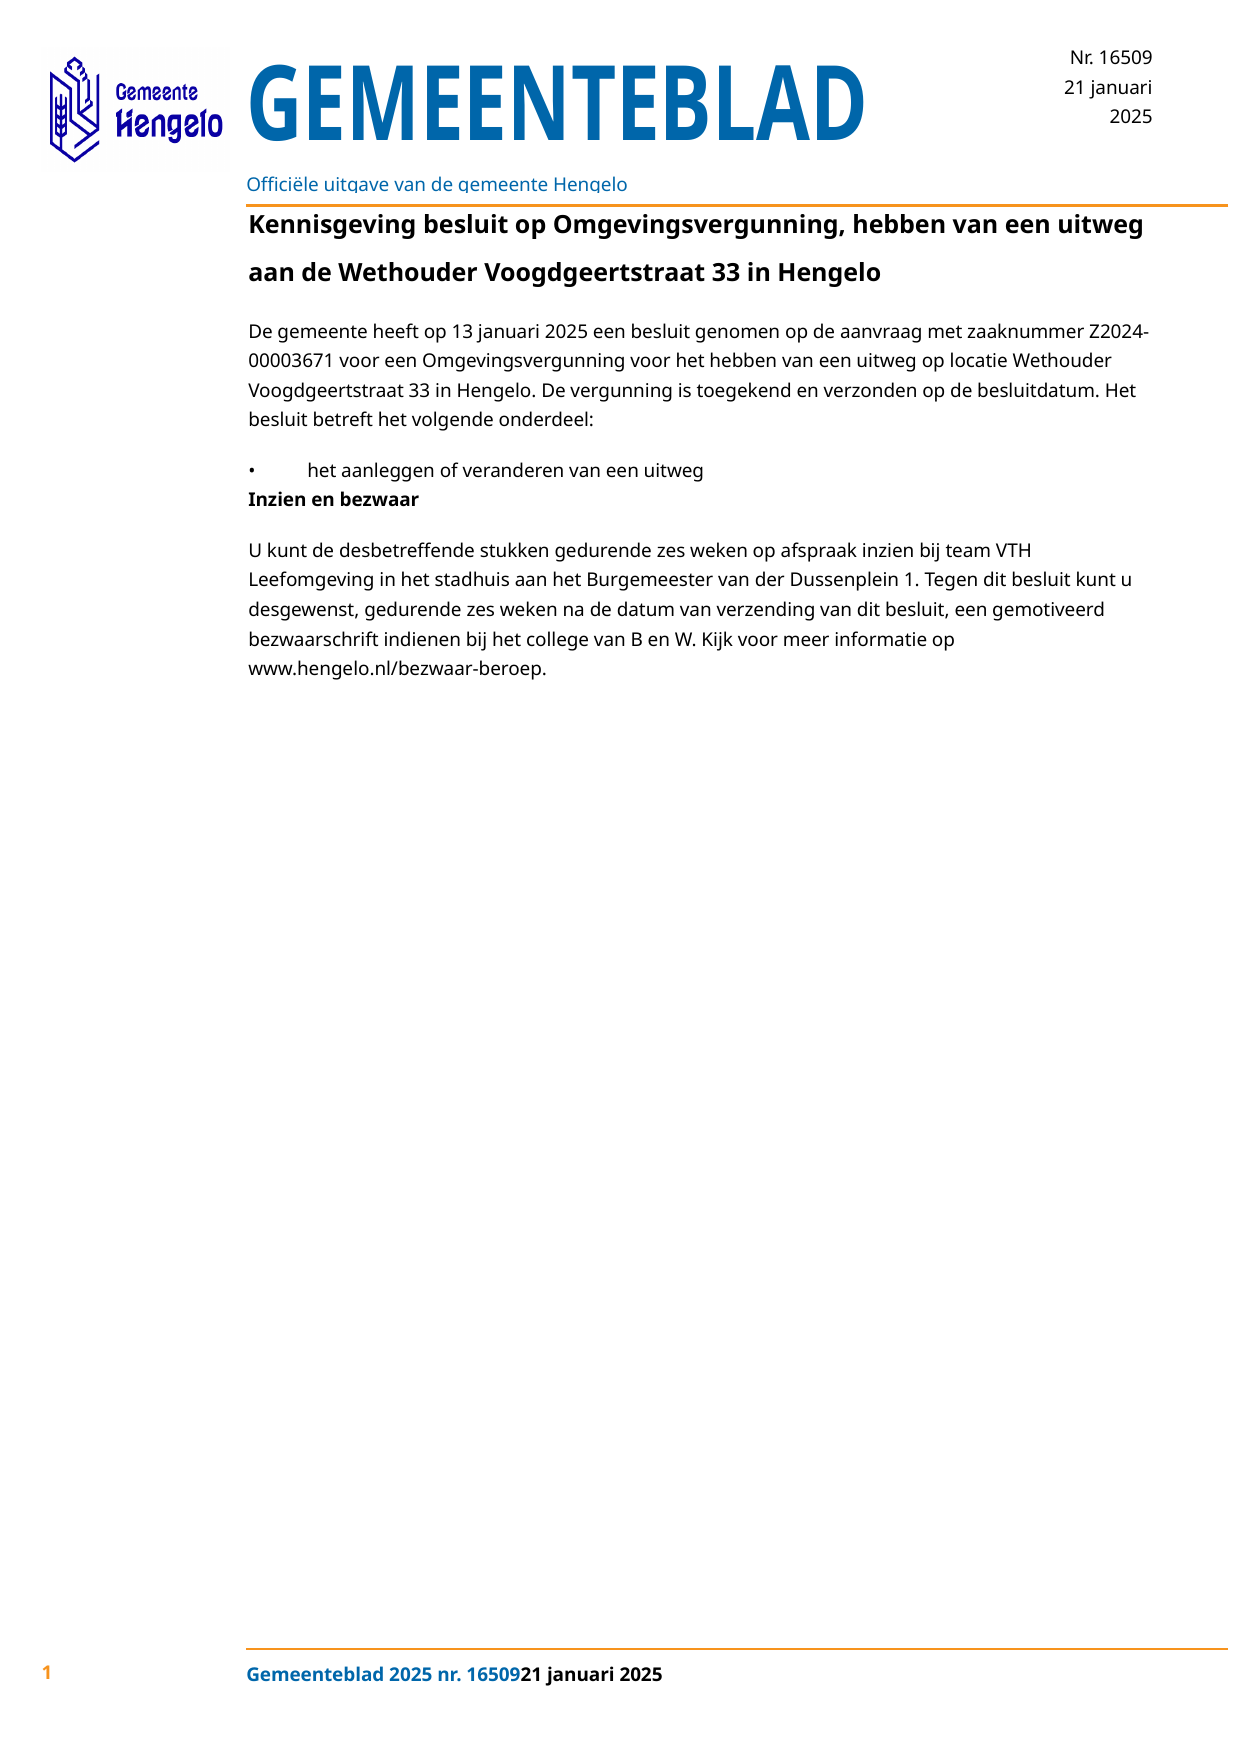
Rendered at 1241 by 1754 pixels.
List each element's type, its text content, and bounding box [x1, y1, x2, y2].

text Inzien en bezwaar [248, 487, 1152, 512]
picture [41, 47, 231, 172]
text U kunt de desbetreffende stukken gedurende zes weken op afspraak inzien bij team VTH Leefomgeving in het stadhuis aan het Burgemeester van der Dussenplein 1. Tegen dit besluit kunt u desgewenst, gedurende zes weken na de datum van verzending van dit besluit, een gemotiveerd bezwaarschrift indienen bij het college van B en W. Kijk voor meer informatie op www.hengelo.nl/bezwaar-beroep. [248, 537, 1152, 681]
list het aanleggen of veranderen van een uitweg [248, 457, 1152, 483]
text Kennisgeving besluit op Omgevingsvergunning, hebben van een uitweg aan de Wethouder Voogdgeertstraat 33 in Hengelo [248, 207, 1152, 288]
text De gemeente heeft op 13 januari 2025 een besluit genomen op de aanvraag met zaaknummer Z2024-00003671 voor een Omgevingsvergunning voor het hebben van een uitweg op locatie Wethouder Voogdgeertstraat 33 in Hengelo. De vergunning is toegekend en verzonden op de besluitdatum. Het besluit betreft het volgende onderdeel: [248, 318, 1152, 432]
